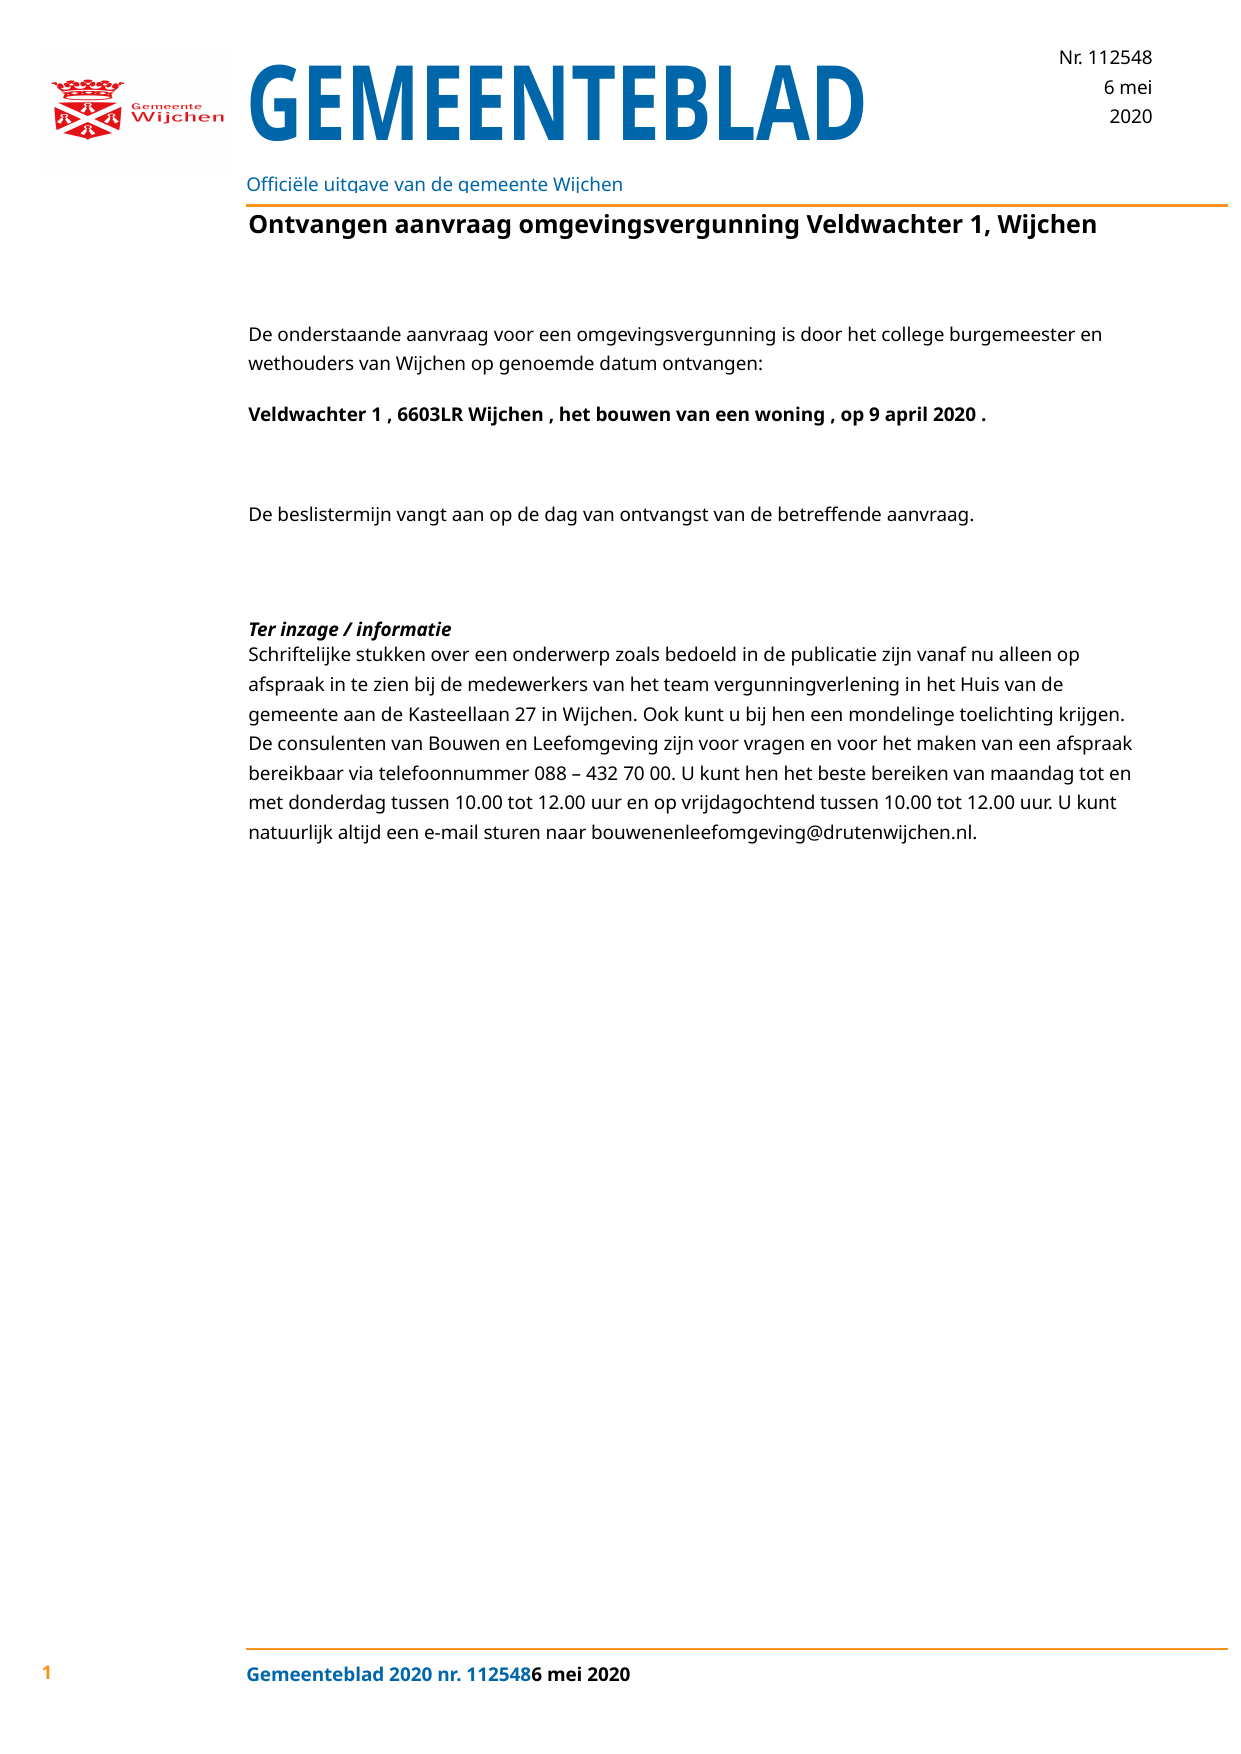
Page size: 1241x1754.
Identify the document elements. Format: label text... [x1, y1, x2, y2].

text Veldwachter 1 , 6603LR Wijchen , het bouwen van een woning , op 9 april 2020 . [248, 401, 1152, 426]
text De onderstaande aanvraag voor een omgevingsvergunning is door het college burgemeester en wethouders van Wijchen op genoemde datum ontvangen: [248, 321, 1152, 376]
text Ter inzage / informatie [248, 616, 1152, 642]
text Schriftelijke stukken over een onderwerp zoals bedoeld in de publicatie zijn vanaf nu alleen op afspraak in te zien bij de medewerkers van het team vergunningverlening in het Huis van de gemeente aan de Kasteellaan 27 in Wijchen. Ook kunt u bij hen een mondelinge toelichting krijgen. De consulenten van Bouwen en Leefomgeving zijn voor vragen en voor het maken van een afspraak bereikbaar via telefoonnummer 088 – 432 70 00. U kunt hen het beste bereiken van maandag tot en met donderdag tussen 10.00 tot 12.00 uur en op vrijdagochtend tussen 10.00 tot 12.00 uur. U kunt natuurlijk altijd een e-mail sturen naar bouwenenleefomgeving@drutenwijchen.nl. [248, 642, 1152, 845]
picture [41, 47, 231, 172]
text De beslistermijn vangt aan op de dag van ontvangst van de betreffende aanvraag. [248, 502, 1152, 527]
text Ontvangen aanvraag omgevingsvergunning Veldwachter 1, Wijchen [248, 207, 1152, 241]
